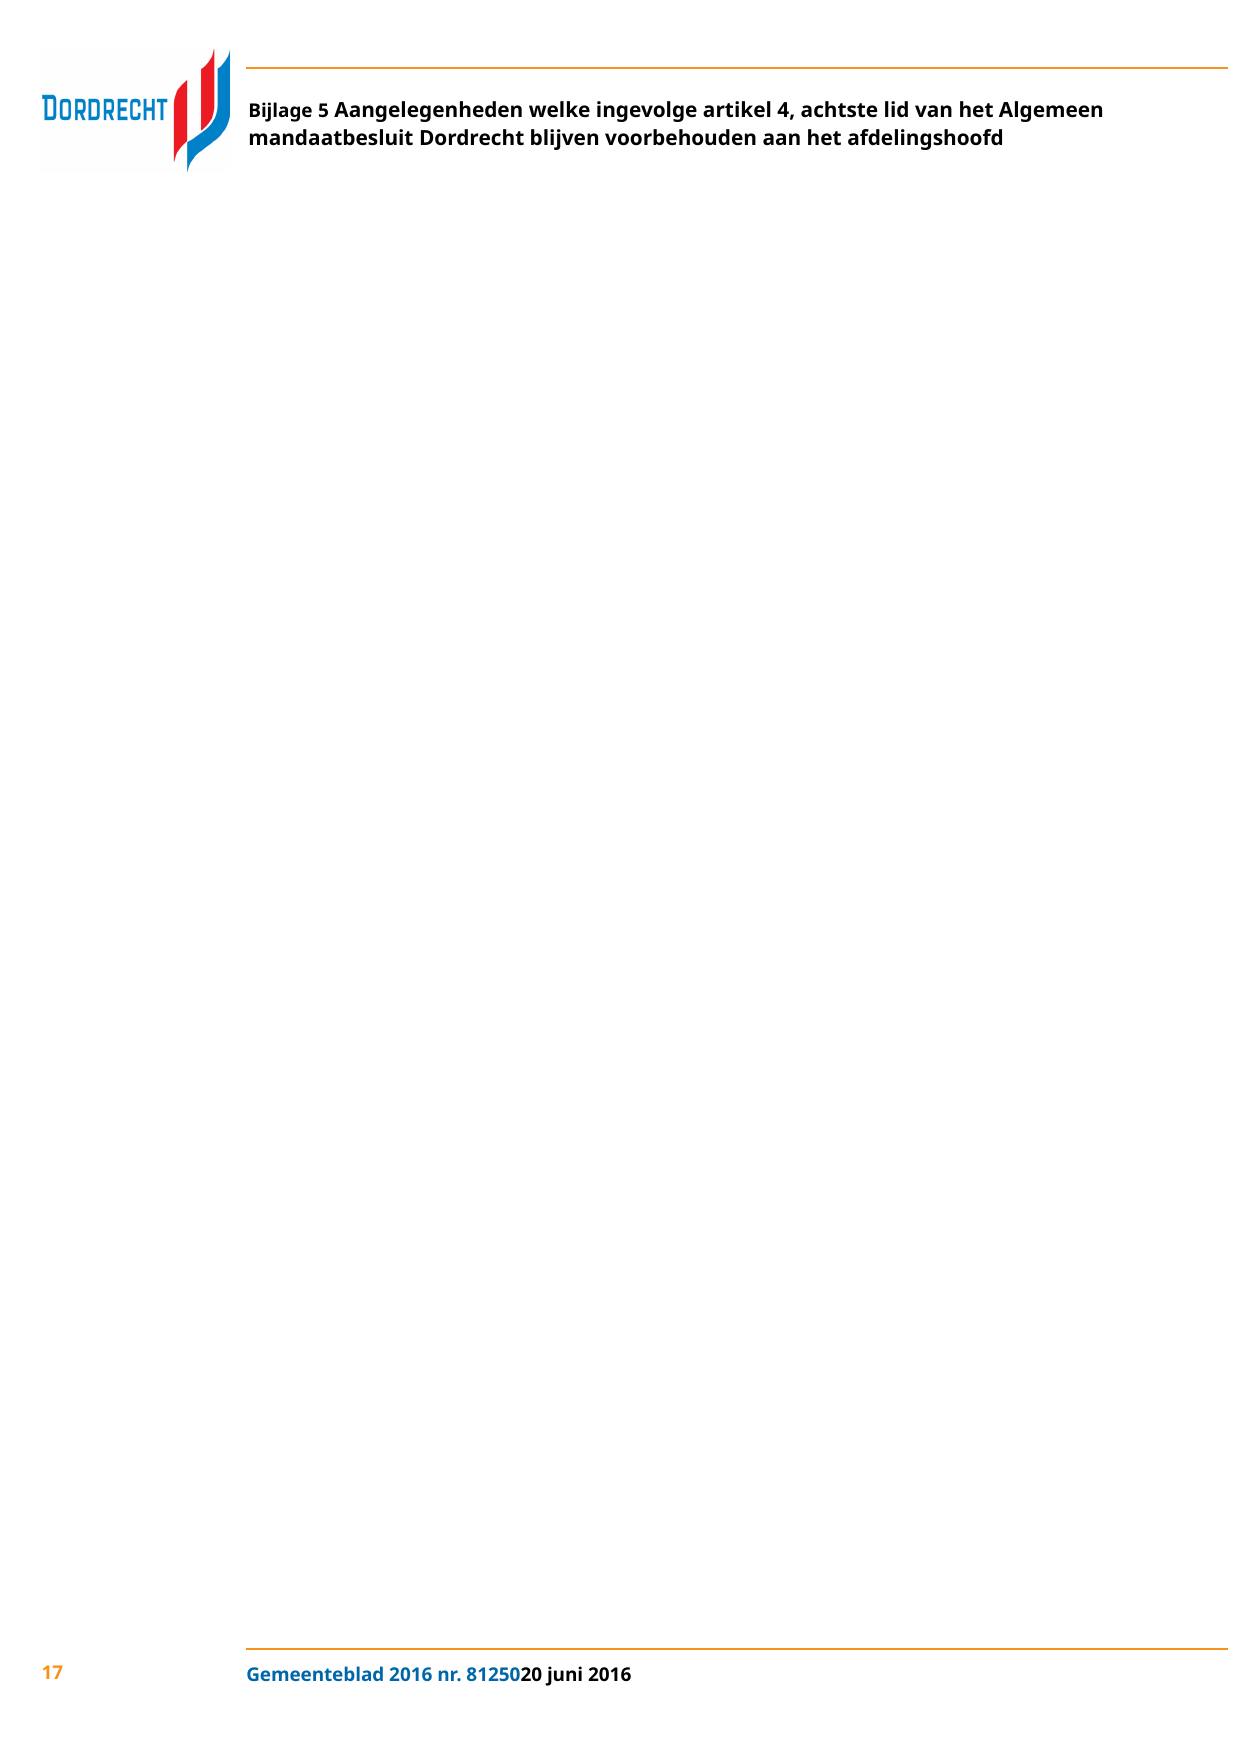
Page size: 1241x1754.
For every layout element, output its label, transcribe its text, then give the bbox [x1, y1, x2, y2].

text Bijlage 5 Aangelegenheden welke ingevolge artikel 4, achtste lid van het Algemeen mandaatbesluit Dordrecht blijven voorbehouden aan het afdelingshoofd [248, 95, 1152, 152]
picture [41, 47, 231, 172]
